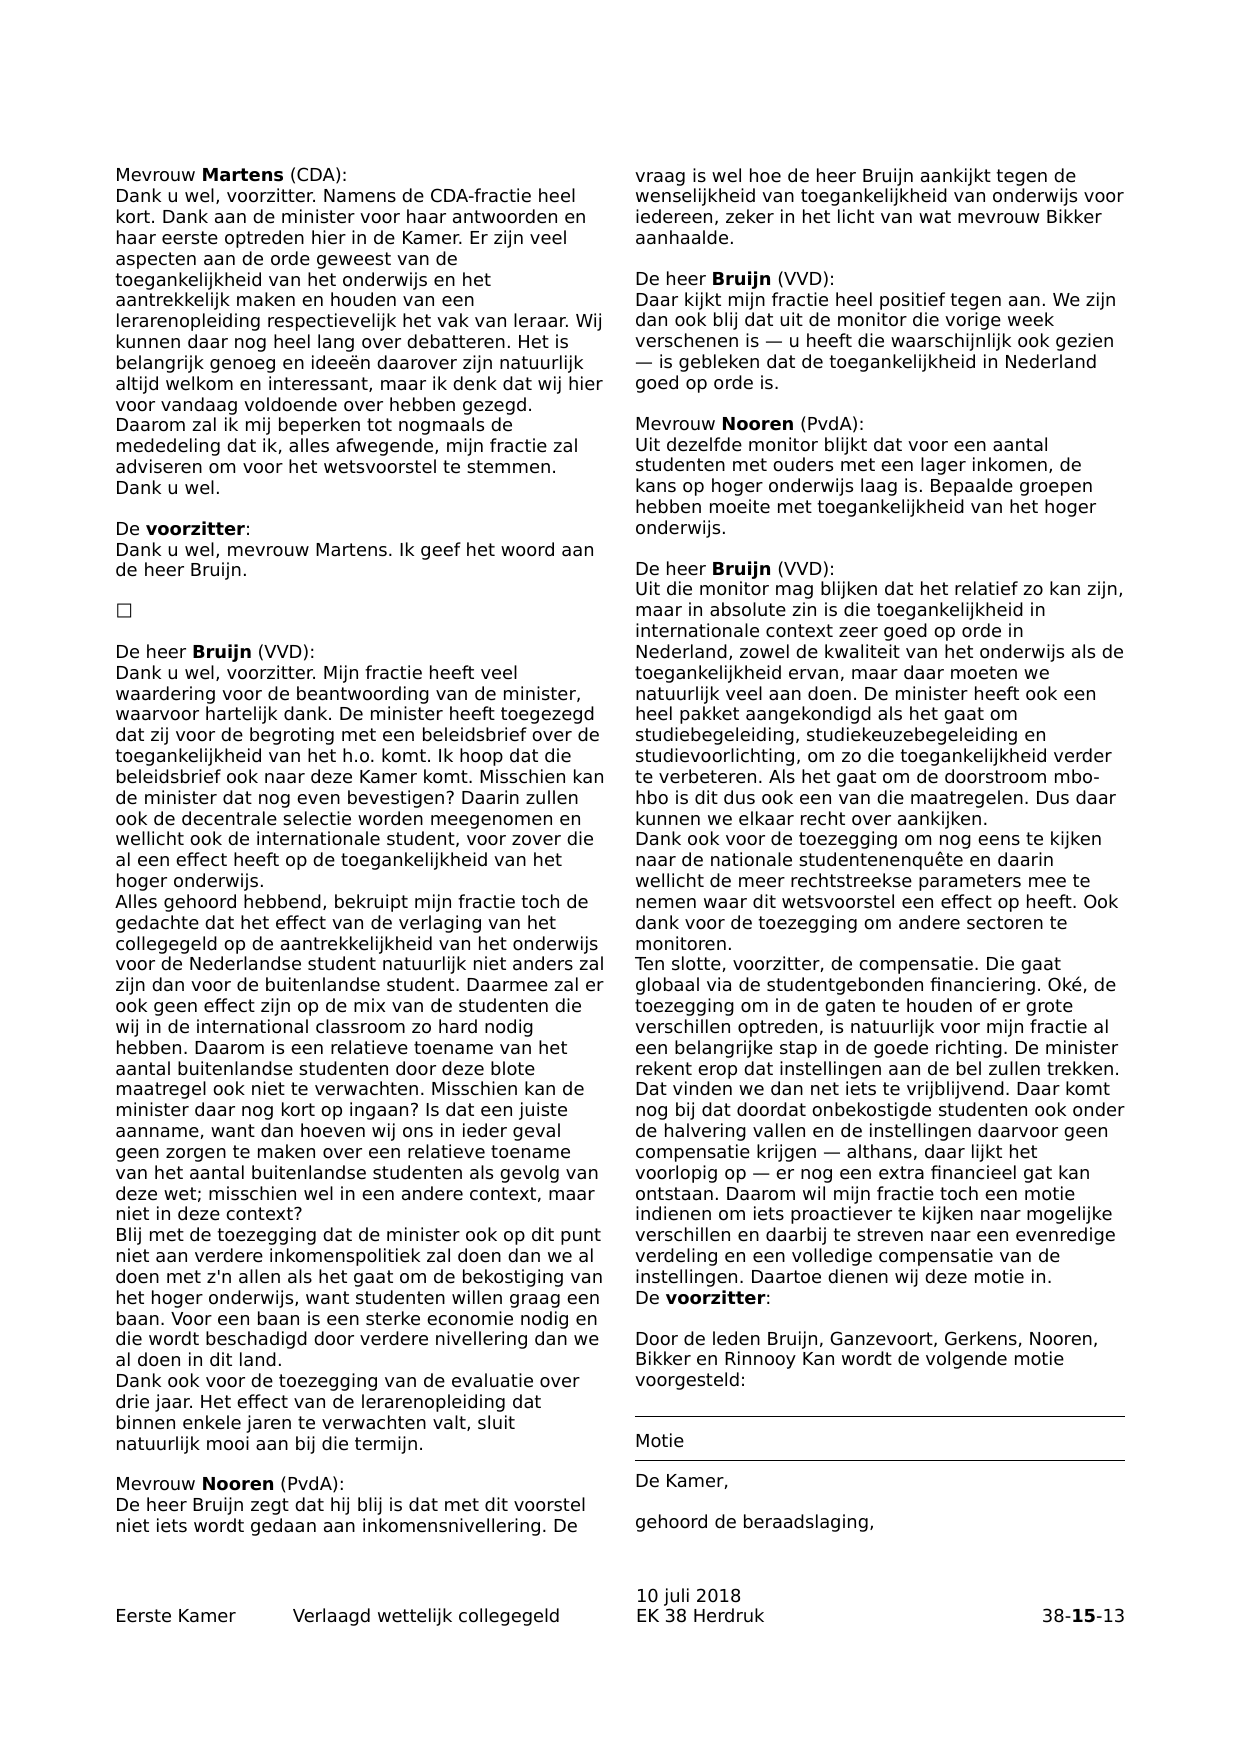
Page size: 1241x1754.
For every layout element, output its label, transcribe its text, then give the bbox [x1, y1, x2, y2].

text De Kamer, [635, 1471, 1125, 1492]
text vraag is wel hoe de heer Bruijn aankijkt tegen de wenselijkheid van toegankelijkheid van onderwijs voor iedereen, zeker in het licht van wat mevrouw Bikker aanhaalde. [635, 165, 1125, 249]
text gehoord de beraadslaging, [635, 1512, 1125, 1533]
text Blij met de toezegging dat de minister ook op dit punt niet aan verdere inkomenspolitiek zal doen dan we al doen met z'n allen als het gaat om de bekostiging van het hoger onderwijs, want studenten willen graag een baan. Voor een baan is een sterke economie nodig en die wordt beschadigd door verdere nivellering dan we al doen in dit land. [115, 1225, 605, 1371]
text Dank ook voor de toezegging van de evaluatie over drie jaar. Het effect van de lerarenopleiding dat binnen enkele jaren te verwachten valt, sluit natuurlijk mooi aan bij die termijn. [115, 1371, 605, 1454]
text Ten slotte, voorzitter, de compensatie. Die gaat globaal via de studentgebonden financiering. Oké, de toezegging om in de gaten te houden of er grote verschillen optreden, is natuurlijk voor mijn fractie al een belangrijke stap in de goede richting. De minister rekent erop dat instellingen aan de bel zullen trekken. Dat vinden we dan net iets te vrijblijvend. Daar komt nog bij dat doordat onbekostigde studenten ook onder de halvering vallen en de instellingen daarvoor geen compensatie krijgen — althans, daar lijkt het voorlopig op — er nog een extra financieel gat kan ontstaan. Daarom wil mijn fractie toch een motie indienen om iets proactiever te kijken naar mogelijke verschillen en daarbij te streven naar een evenredige verdeling en een volledige compensatie van de instellingen. Daartoe dienen wij deze motie in. [635, 954, 1125, 1287]
text Uit die monitor mag blijken dat het relatief zo kan zijn, maar in absolute zin is die toegankelijkheid in internationale context zeer goed op orde in Nederland, zowel de kwaliteit van het onderwijs als de toegankelijkheid ervan, maar daar moeten we natuurlijk veel aan doen. De minister heeft ook een heel pakket aangekondigd als het gaat om studiebegeleiding, studiekeuzebegeleiding en studievoorlichting, om zo die toegankelijkheid verder te verbeteren. Als het gaat om de doorstroom mbo-hbo is dit dus ook een van die maatregelen. Dus daar kunnen we elkaar recht over aankijken. [635, 579, 1125, 829]
text Dank ook voor de toezegging om nog eens te kijken naar de nationale studentenenquête en daarin wellicht de meer rechtstreekse parameters mee te nemen waar dit wetsvoorstel een effect op heeft. Ook dank voor de toezegging om andere sectoren te monitoren. [635, 829, 1125, 954]
text De heer Bruijn (VVD): [635, 269, 1125, 289]
text De heer Bruijn zegt dat hij blij is dat met dit voorstel niet iets wordt gedaan aan inkomensnivellering. De [115, 1495, 605, 1536]
text Dank u wel, mevrouw Martens. Ik geef het woord aan de heer Bruijn. [115, 539, 605, 581]
text Dank u wel, voorzitter. Namens de CDA-fractie heel kort. Dank aan de minister voor haar antwoorden en haar eerste optreden hier in de Kamer. Er zijn veel aspecten aan de orde geweest van de toegankelijkheid van het onderwijs en het aantrekkelijk maken en houden van een lerarenopleiding respectievelijk het vak van leraar. Wij kunnen daar nog heel lang over debatteren. Het is belangrijk genoeg en ideeën daarover zijn natuurlijk altijd welkom en interessant, maar ik denk dat wij hier voor vandaag voldoende over hebben gezegd. Daarom zal ik mij beperken tot nogmaals de mededeling dat ik, alles afwegende, mijn fractie zal adviseren om voor het wetsvoorstel te stemmen. [115, 186, 605, 478]
text De heer Bruijn (VVD): [635, 558, 1125, 579]
text Mevrouw Martens (CDA): [115, 165, 605, 186]
text De voorzitter: [635, 1287, 1125, 1308]
text Dank u wel, voorzitter. Mijn fractie heeft veel waardering voor de beantwoording van de minister, waarvoor hartelijk dank. De minister heeft toegezegd dat zij voor de begroting met een beleidsbrief over de toegankelijkheid van het h.o. komt. Ik hoop dat die beleidsbrief ook naar deze Kamer komt. Misschien kan de minister dat nog even bevestigen? Daarin zullen ook de decentrale selectie worden meegenomen en wellicht ook de internationale student, voor zover die al een effect heeft op de toegankelijkheid van het hoger onderwijs. [115, 662, 605, 892]
text Uit dezelfde monitor blijkt dat voor een aantal studenten met ouders met een lager inkomen, de kans op hoger onderwijs laag is. Bepaalde groepen hebben moeite met toegankelijkheid van het hoger onderwijs. [635, 434, 1125, 538]
text Mevrouw Nooren (PvdA): [635, 413, 1125, 434]
text Daar kijkt mijn fractie heel positief tegen aan. We zijn dan ook blij dat uit de monitor die vorige week verschenen is — u heeft die waarschijnlijk ook gezien — is gebleken dat de toegankelijkheid in Nederland goed op orde is. [635, 289, 1125, 393]
text Alles gehoord hebbend, bekruipt mijn fractie toch de gedachte dat het effect van de verlaging van het collegegeld op de aantrekkelijkheid van het onderwijs voor de Nederlandse student natuurlijk niet anders zal zijn dan voor de buitenlandse student. Daarmee zal er ook geen effect zijn op de mix van de studenten die wij in de international classroom zo hard nodig hebben. Daarom is een relatieve toename van het aantal buitenlandse studenten door deze blote maatregel ook niet te verwachten. Misschien kan de minister daar nog kort op ingaan? Is dat een juiste aanname, want dan hoeven wij ons in ieder geval geen zorgen te maken over een relatieve toename van het aantal buitenlandse studenten als gevolg van deze wet; misschien wel in een andere context, maar niet in deze context? [115, 892, 605, 1225]
text De voorzitter: [115, 518, 605, 539]
text Dank u wel. [115, 478, 605, 498]
text Door de leden Bruijn, Ganzevoort, Gerkens, Nooren, Bikker en Rinnooy Kan wordt de volgende motie voorgesteld: [635, 1328, 1125, 1391]
text Mevrouw Nooren (PvdA): [115, 1474, 605, 1495]
text De heer Bruijn (VVD): [115, 642, 605, 662]
text Motie [635, 1430, 1125, 1451]
text ⬜ [115, 601, 605, 622]
